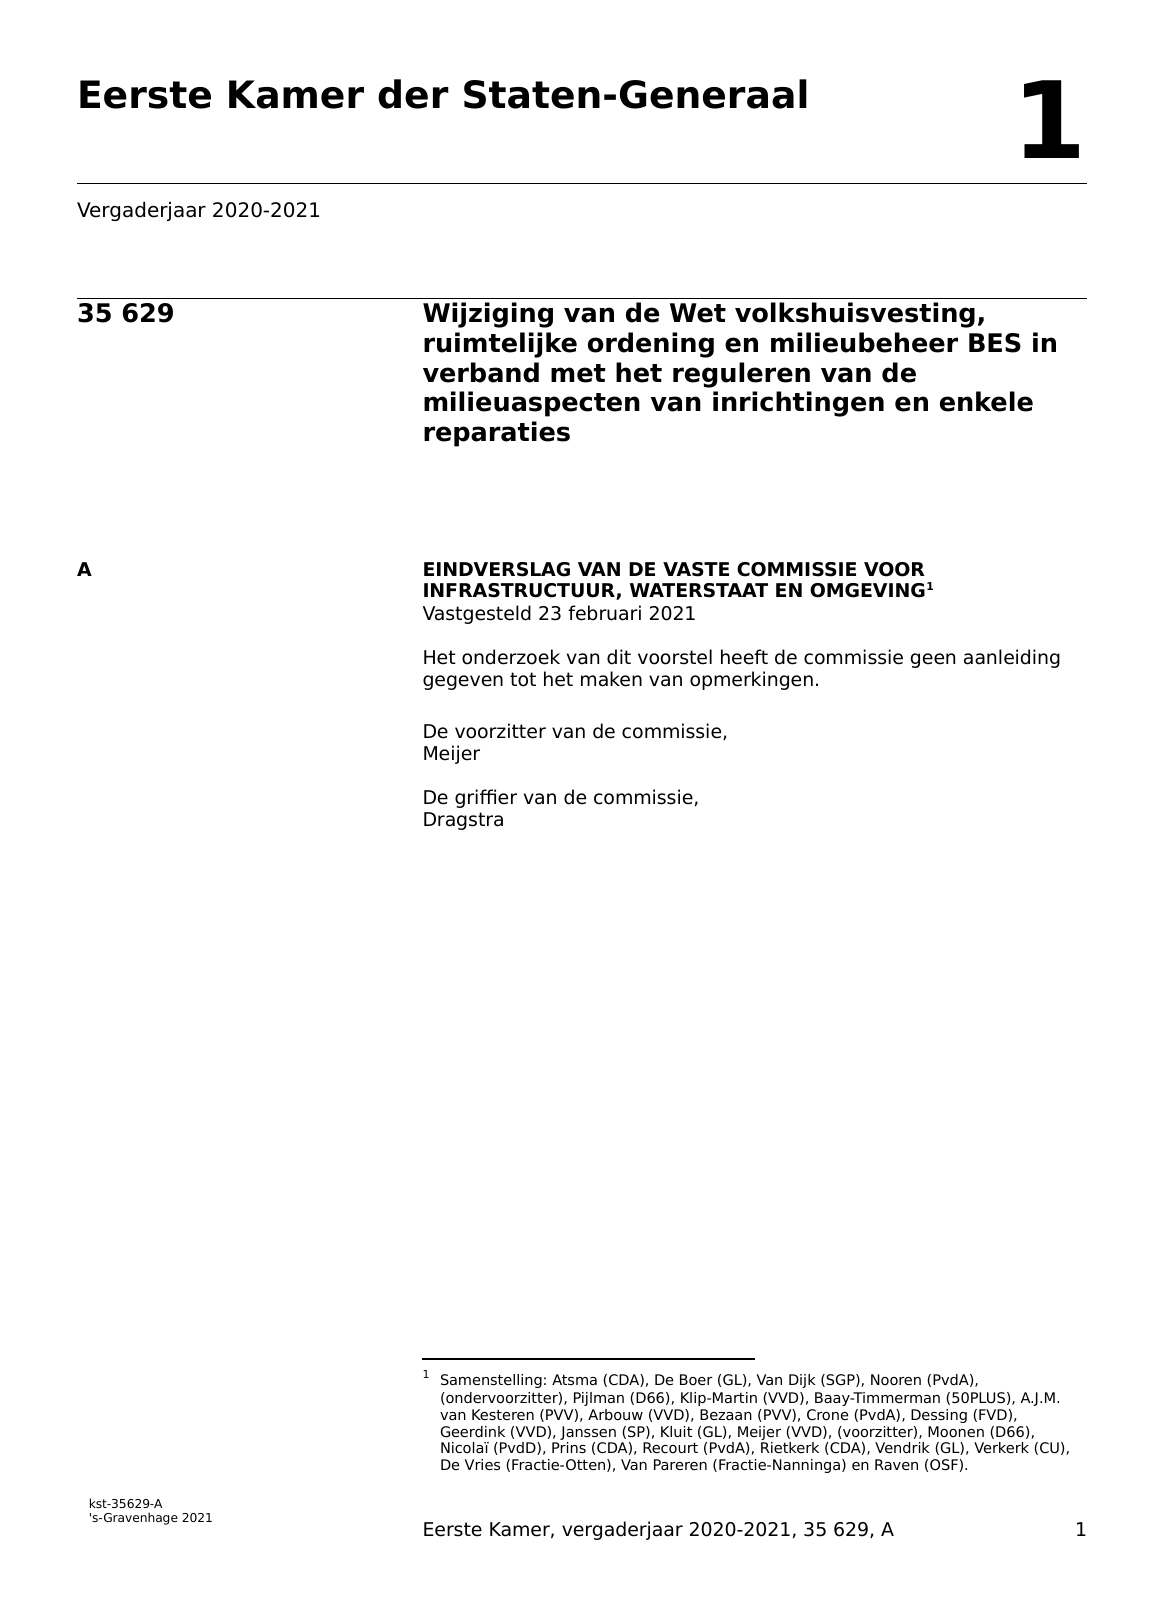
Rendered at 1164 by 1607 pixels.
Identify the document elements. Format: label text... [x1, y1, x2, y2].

text kst-35629-A [88, 1497, 323, 1511]
text De griffier van de commissie, Dragstra [422, 787, 1087, 831]
text Vastgesteld 23 februari 2021 [422, 602, 1087, 624]
table_cell Vergaderjaar 2020-2021 [77, 184, 1087, 298]
subtitle 35 629 Wijziging van de Wet volkshuisvesting, ruimtelijke ordening en milieubeheer BES in verband met het reguleren van de milieuaspecten van inrichtingen en enkele reparaties [77, 299, 1087, 447]
table_header Eerste Kamer der Staten-Generaal [77, 59, 886, 183]
text De voorzitter van de commissie, Meijer [422, 721, 1087, 764]
subtitle A EINDVERSLAG VAN DE VASTE COMMISSIE VOOR INFRASTRUCTUUR, WATERSTAAT EN OMGEVING [77, 558, 1087, 602]
text Samenstelling: Atsma (CDA), De Boer (GL), Van Dijk (SGP), Nooren (PvdA), (ondervoorzitter), Pijlman (D66), Klip-Martin (VVD), Baay-Timmerman (50PLUS), A.J.M. van Kesteren (PVV), Arbouw (VVD), Bezaan (PVV), Crone (PvdA), Dessing (FVD), Geerdink (VVD), Janssen (SP), Kluit (GL), Meijer (VVD), (voorzitter), Moonen (D66), Nicolaï (PvdD), Prins (CDA), Recourt (PvdA), Rietkerk (CDA), Vendrik (GL), Verkerk (CU), De Vries (Fractie-Otten), Van Pareren (Fractie-Nanninga) en Raven (OSF). [422, 1368, 1087, 1474]
text Het onderzoek van dit voorstel heeft de commissie geen aanleiding gegeven tot het maken van opmerkingen. [422, 647, 1087, 691]
table_header 1 [886, 59, 1087, 183]
text 's-Gravenhage 2021 [88, 1511, 323, 1525]
